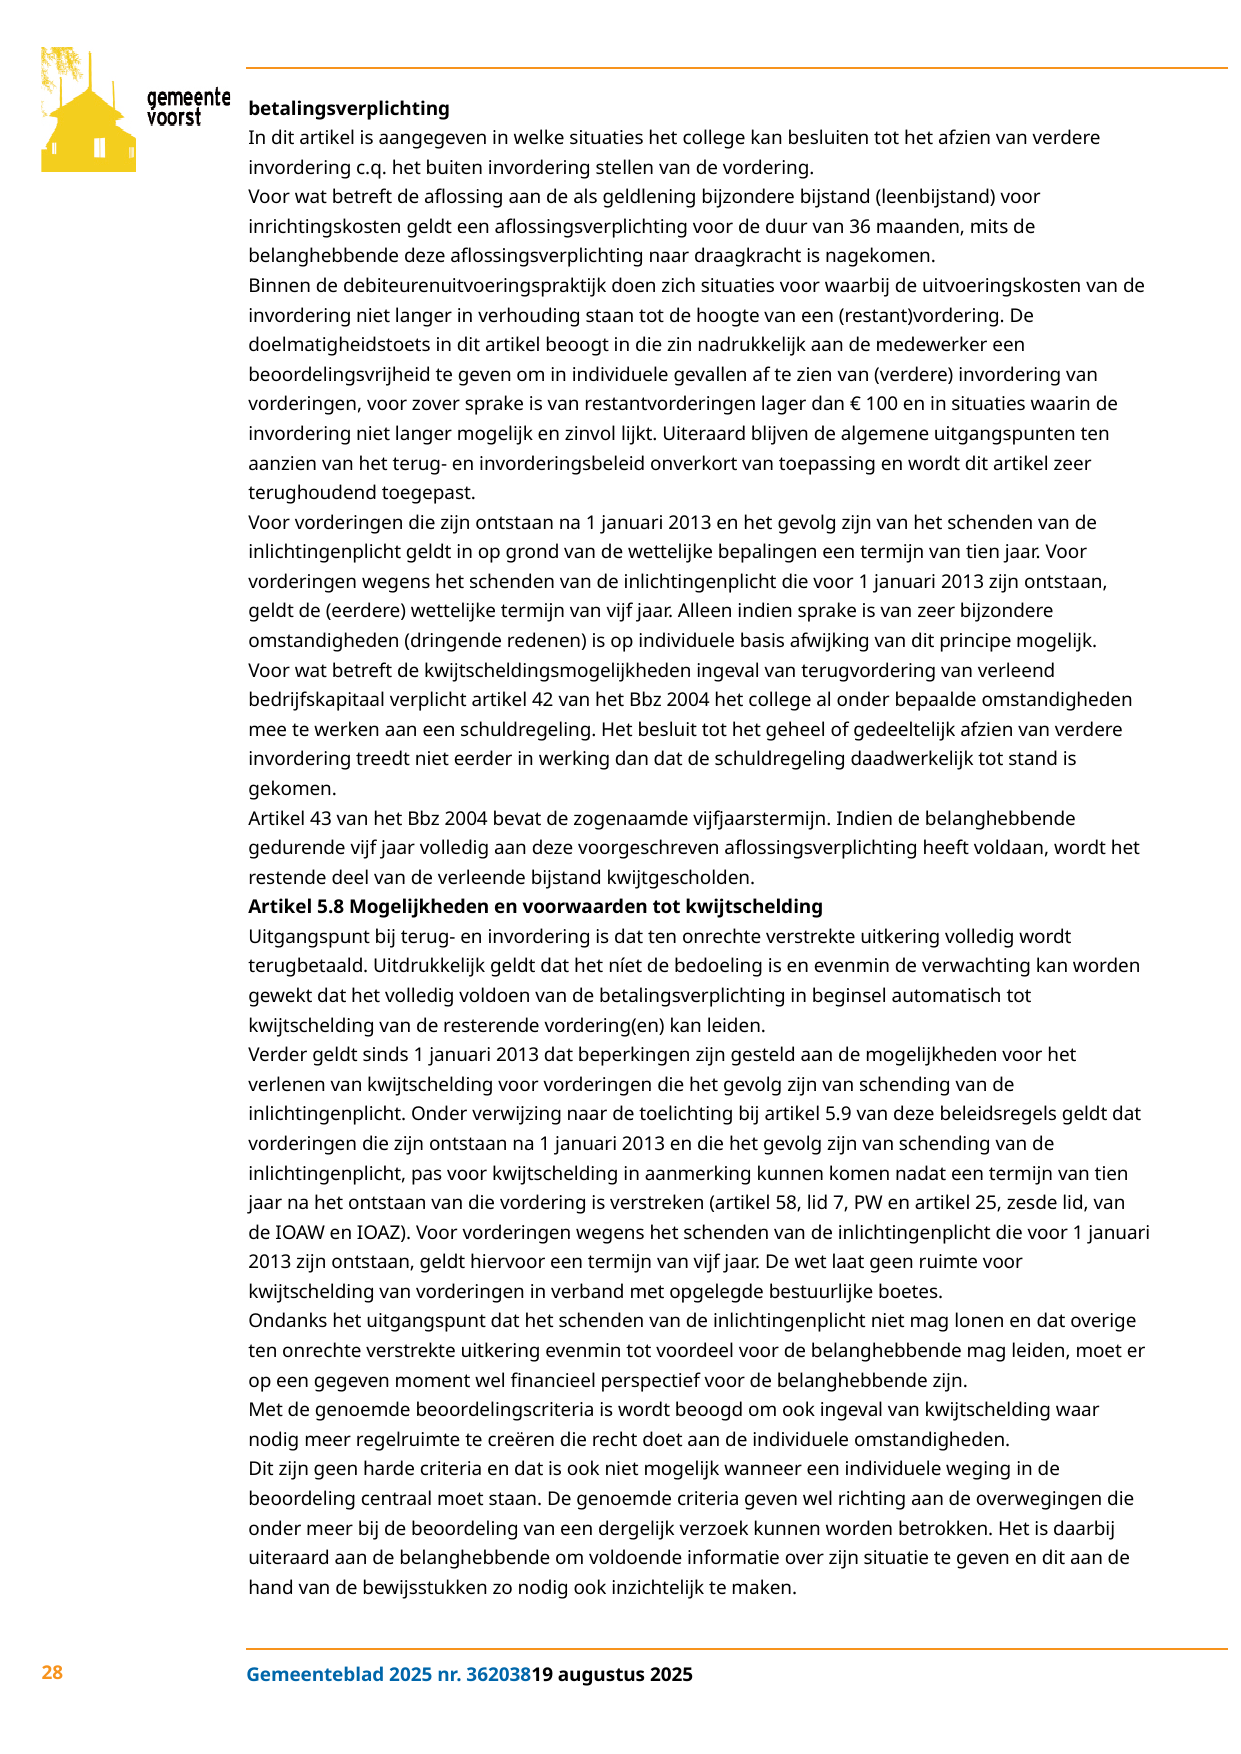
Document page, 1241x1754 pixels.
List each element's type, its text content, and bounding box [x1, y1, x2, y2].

text Met de genoemde beoordelingscriteria is wordt beoogd om ook ingeval van kwijtschelding waar nodig meer regelruimte te creëren die recht doet aan de individuele omstandigheden. [248, 1396, 1152, 1452]
text Voor wat betreft de kwijtscheldingsmogelijkheden ingeval van terugvordering van verleend bedrijfskapitaal verplicht artikel 42 van het Bbz 2004 het college al onder bepaalde omstandigheden mee te werken aan een schuldregeling. Het besluit tot het geheel of gedeeltelijk afzien van verdere invordering treedt niet eerder in werking dan dat de schuldregeling daadwerkelijk tot stand is gekomen. [248, 657, 1152, 801]
text Ondanks het uitgangspunt dat het schenden van de inlichtingenplicht niet mag lonen en dat overige ten onrechte verstrekte uitkering evenmin tot voordeel voor de belanghebbende mag leiden, moet er op een gegeven moment wel financieel perspectief voor de belanghebbende zijn. [248, 1308, 1152, 1393]
text Verder geldt sinds 1 januari 2013 dat beperkingen zijn gesteld aan de mogelijkheden voor het verlenen van kwijtschelding voor vorderingen die het gevolg zijn van schending van de inlichtingenplicht. Onder verwijzing naar de toelichting bij artikel 5.9 van deze beleidsregels geldt dat vorderingen die zijn ontstaan na 1 januari 2013 en die het gevolg zijn van schending van de inlichtingenplicht, pas voor kwijtschelding in aanmerking kunnen komen nadat een termijn van tien jaar na het ontstaan van die vordering is verstreken (artikel 58, lid 7, PW en artikel 25, zesde lid, van de IOAW en IOAZ). Voor vorderingen wegens het schenden van de inlichtingenplicht die voor 1 januari 2013 zijn ontstaan, geldt hiervoor een termijn van vijf jaar. De wet laat geen ruimte voor kwijtschelding van vorderingen in verband met opgelegde bestuurlijke boetes. [248, 1041, 1152, 1304]
text Dit zijn geen harde criteria en dat is ook niet mogelijk wanneer een individuele weging in de beoordeling centraal moet staan. De genoemde criteria geven wel richting aan de overwegingen die onder meer bij de beoordeling van een dergelijk verzoek kunnen worden betrokken. Het is daarbij uiteraard aan de belanghebbende om voldoende informatie over zijn situatie te geven en dit aan de hand van de bewijsstukken zo nodig ook inzichtelijk te maken. [248, 1456, 1152, 1600]
text Uitgangspunt bij terug- en invordering is dat ten onrechte verstrekte uitkering volledig wordt terugbetaald. Uitdrukkelijk geldt dat het níet de bedoeling is en evenmin de verwachting kan worden gewekt dat het volledig voldoen van de betalingsverplichting in beginsel automatisch tot kwijtschelding van de resterende vordering(en) kan leiden. [248, 923, 1152, 1038]
text Voor vorderingen die zijn ontstaan na 1 januari 2013 en het gevolg zijn van het schenden van de inlichtingenplicht geldt in op grond van de wettelijke bepalingen een termijn van tien jaar. Voor vorderingen wegens het schenden van de inlichtingenplicht die voor 1 januari 2013 zijn ontstaan, geldt de (eerdere) wettelijke termijn van vijf jaar. Alleen indien sprake is van zeer bijzondere omstandigheden (dringende redenen) is op individuele basis afwijking van dit principe mogelijk. [248, 509, 1152, 653]
text In dit artikel is aangegeven in welke situaties het college kan besluiten tot het afzien van verdere invordering c.q. het buiten invordering stellen van de vordering. [248, 124, 1152, 180]
text Binnen de debiteurenuitvoeringspraktijk doen zich situaties voor waarbij de uitvoeringskosten van de invordering niet langer in verhouding staan tot de hoogte van een (restant)vordering. De doelmatigheidstoets in dit artikel beoogt in die zin nadrukkelijk aan de medewerker een beoordelingsvrijheid te geven om in individuele gevallen af te zien van (verdere) invordering van vorderingen, voor zover sprake is van restantvorderingen lager dan € 100 en in situaties waarin de invordering niet langer mogelijk en zinvol lijkt. Uiteraard blijven de algemene uitgangspunten ten aanzien van het terug- en invorderingsbeleid onverkort van toepassing en wordt dit artikel zeer terughoudend toegepast. [248, 272, 1152, 505]
text Voor wat betreft de aflossing aan de als geldlening bijzondere bijstand (leenbijstand) voor inrichtingskosten geldt een aflossingsverplichting voor de duur van 36 maanden, mits de belanghebbende deze aflossingsverplichting naar draagkracht is nagekomen. [248, 183, 1152, 268]
text Artikel 5.8 Mogelijkheden en voorwaarden tot kwijtschelding [248, 893, 1152, 919]
text Artikel 43 van het Bbz 2004 bevat de zogenaamde vijfjaarstermijn. Indien de belanghebbende gedurende vijf jaar volledig aan deze voorgeschreven aflossingsverplichting heeft voldaan, wordt het restende deel van de verleende bijstand kwijtgescholden. [248, 805, 1152, 890]
text betalingsverplichting [248, 95, 1152, 121]
picture [41, 47, 231, 172]
